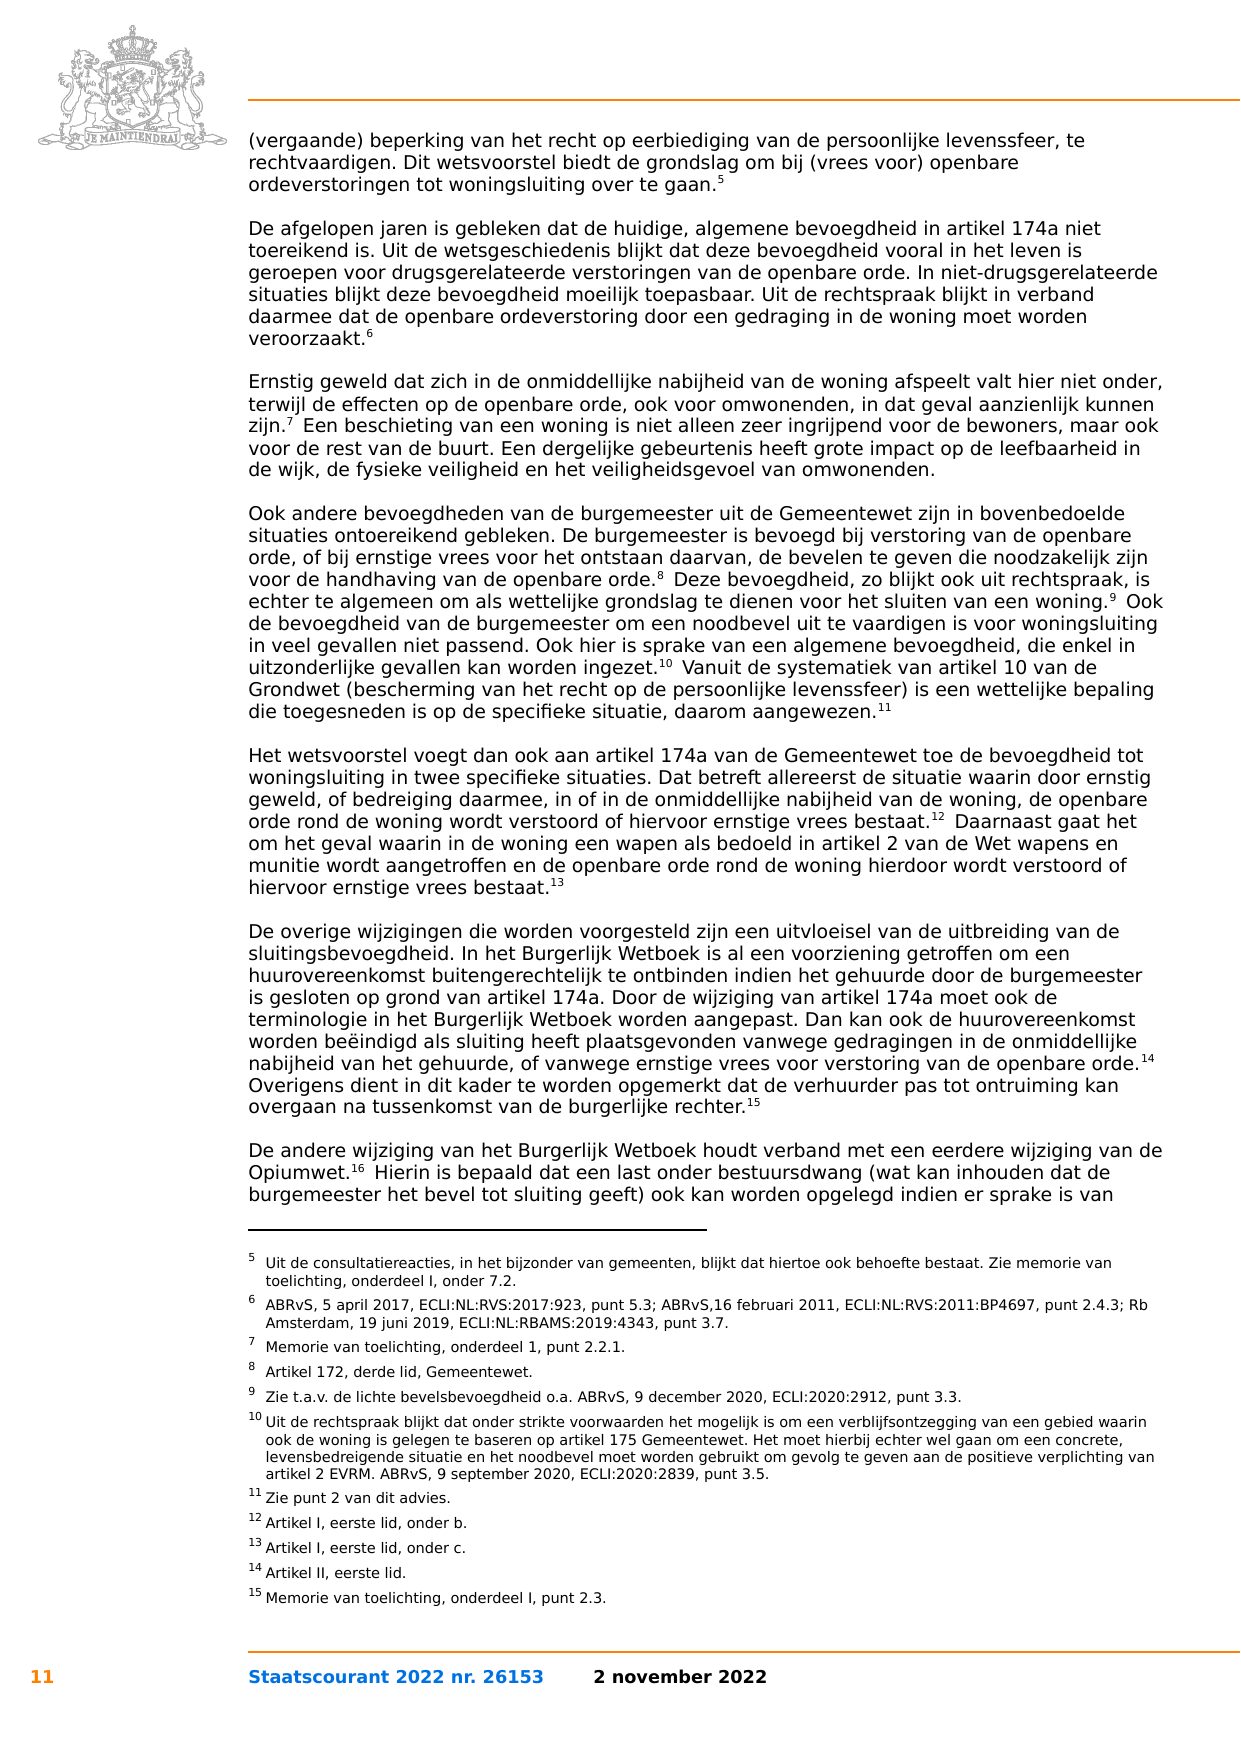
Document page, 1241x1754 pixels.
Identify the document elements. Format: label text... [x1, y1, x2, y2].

text Artikel 172, derde lid, Gemeentewet. [248, 1360, 1163, 1382]
text Ernstig geweld dat zich in de onmiddellijke nabijheid van de woning afspeelt valt hier niet onder, terwijl de effecten op de openbare orde, ook voor omwonenden, in dat geval aanzienlijk kunnen zijn. Een beschieting van een woning is niet alleen zeer ingrijpend voor de bewoners, maar ook voor de rest van de buurt. Een dergelijke gebeurtenis heeft grote impact op de leefbaarheid in de wijk, de fysieke veiligheid en het veiligheidsgevoel van omwonenden. [248, 371, 1163, 481]
picture [38, 25, 227, 150]
text Memorie van toelichting, onderdeel 1, punt 2.2.1. [248, 1335, 1163, 1357]
text De afgelopen jaren is gebleken dat de huidige, algemene bevoegdheid in artikel 174a niet toereikend is. Uit de wetsgeschiedenis blijkt dat deze bevoegdheid vooral in het leven is geroepen voor drugsgerelateerde verstoringen van de openbare orde. In niet-drugsgerelateerde situaties blijkt deze bevoegdheid moeilijk toepasbaar. Uit de rechtspraak blijkt in verband daarmee dat de openbare ordeverstoring door een gedraging in de woning moet worden veroorzaakt. [248, 218, 1163, 349]
text Artikel II, eerste lid. [248, 1561, 1163, 1583]
text Ook andere bevoegdheden van de burgemeester uit de Gemeentewet zijn in bovenbedoelde situaties ontoereikend gebleken. De burgemeester is bevoegd bij verstoring van de openbare orde, of bij ernstige vrees voor het ontstaan daarvan, de bevelen te geven die noodzakelijk zijn voor de handhaving van de openbare orde. Deze bevoegdheid, zo blijkt ook uit rechtspraak, is echter te algemeen om als wettelijke grondslag te dienen voor het sluiten van een woning. Ook de bevoegdheid van de burgemeester om een noodbevel uit te vaardigen is voor woningsluiting in veel gevallen niet passend. Ook hier is sprake van een algemene bevoegdheid, die enkel in uitzonderlijke gevallen kan worden ingezet. Vanuit de systematiek van artikel 10 van de Grondwet (bescherming van het recht op de persoonlijke levenssfeer) is een wettelijke bepaling die toegesneden is op de specifieke situatie, daarom aangewezen. [248, 503, 1163, 723]
text Artikel I, eerste lid, onder b. [248, 1511, 1163, 1533]
text Zie punt 2 van dit advies. [248, 1486, 1163, 1508]
text (vergaande) beperking van het recht op eerbiediging van de persoonlijke levenssfeer, te rechtvaardigen. Dit wetsvoorstel biedt de grondslag om bij (vrees voor) openbare ordeverstoringen tot woningsluiting over te gaan. [248, 130, 1163, 196]
text ABRvS, 5 april 2017, ECLI:NL:RVS:2017:923, punt 5.3; ABRvS,16 februari 2011, ECLI:NL:RVS:2011:BP4697, punt 2.4.3; Rb Amsterdam, 19 juni 2019, ECLI:NL:RBAMS:2019:4343, punt 3.7. [248, 1293, 1163, 1332]
text Artikel I, eerste lid, onder c. [248, 1536, 1163, 1558]
text De andere wijziging van het Burgerlijk Wetboek houdt verband met een eerdere wijziging van de Opiumwet. Hierin is bepaald dat een last onder bestuursdwang (wat kan inhouden dat de burgemeester het bevel tot sluiting geeft) ook kan worden opgelegd indien er sprake is van [248, 1140, 1163, 1206]
text De overige wijzigingen die worden voorgesteld zijn een uitvloeisel van de uitbreiding van de sluitingsbevoegdheid. In het Burgerlijk Wetboek is al een voorziening getroffen om een huurovereenkomst buitengerechtelijk te ontbinden indien het gehuurde door de burgemeester is gesloten op grond van artikel 174a. Door de wijziging van artikel 174a moet ook de terminologie in het Burgerlijk Wetboek worden aangepast. Dan kan ook de huurovereenkomst worden beëindigd als sluiting heeft plaatsgevonden vanwege gedragingen in de onmiddellijke nabijheid van het gehuurde, of vanwege ernstige vrees voor verstoring van de openbare orde. Overigens dient in dit kader te worden opgemerkt dat de verhuurder pas tot ontruiming kan overgaan na tussenkomst van de burgerlijke rechter. [248, 921, 1163, 1118]
text Uit de consultatiereacties, in het bijzonder van gemeenten, blijkt dat hiertoe ook behoefte bestaat. Zie memorie van toelichting, onderdeel I, onder 7.2. [248, 1251, 1163, 1290]
text Uit de rechtspraak blijkt dat onder strikte voorwaarden het mogelijk is om een verblijfsontzegging van een gebied waarin ook de woning is gelegen te baseren op artikel 175 Gemeentewet. Het moet hierbij echter wel gaan om een concrete, levensbedreigende situatie en het noodbevel moet worden gebruikt om gevolg te geven aan de positieve verplichting van artikel 2 EVRM. ABRvS, 9 september 2020, ECLI:2020:2839, punt 3.5. [248, 1410, 1163, 1483]
text Memorie van toelichting, onderdeel I, punt 2.3. [248, 1586, 1163, 1608]
text Het wetsvoorstel voegt dan ook aan artikel 174a van de Gemeentewet toe de bevoegdheid tot woningsluiting in twee specifieke situaties. Dat betreft allereerst de situatie waarin door ernstig geweld, of bedreiging daarmee, in of in de onmiddellijke nabijheid van de woning, de openbare orde rond de woning wordt verstoord of hiervoor ernstige vrees bestaat. Daarnaast gaat het om het geval waarin in de woning een wapen als bedoeld in artikel 2 van de Wet wapens en munitie wordt aangetroffen en de openbare orde rond de woning hierdoor wordt verstoord of hiervoor ernstige vrees bestaat. [248, 745, 1163, 899]
text Zie t.a.v. de lichte bevelsbevoegdheid o.a. ABRvS, 9 december 2020, ECLI:2020:2912, punt 3.3. [248, 1385, 1163, 1407]
